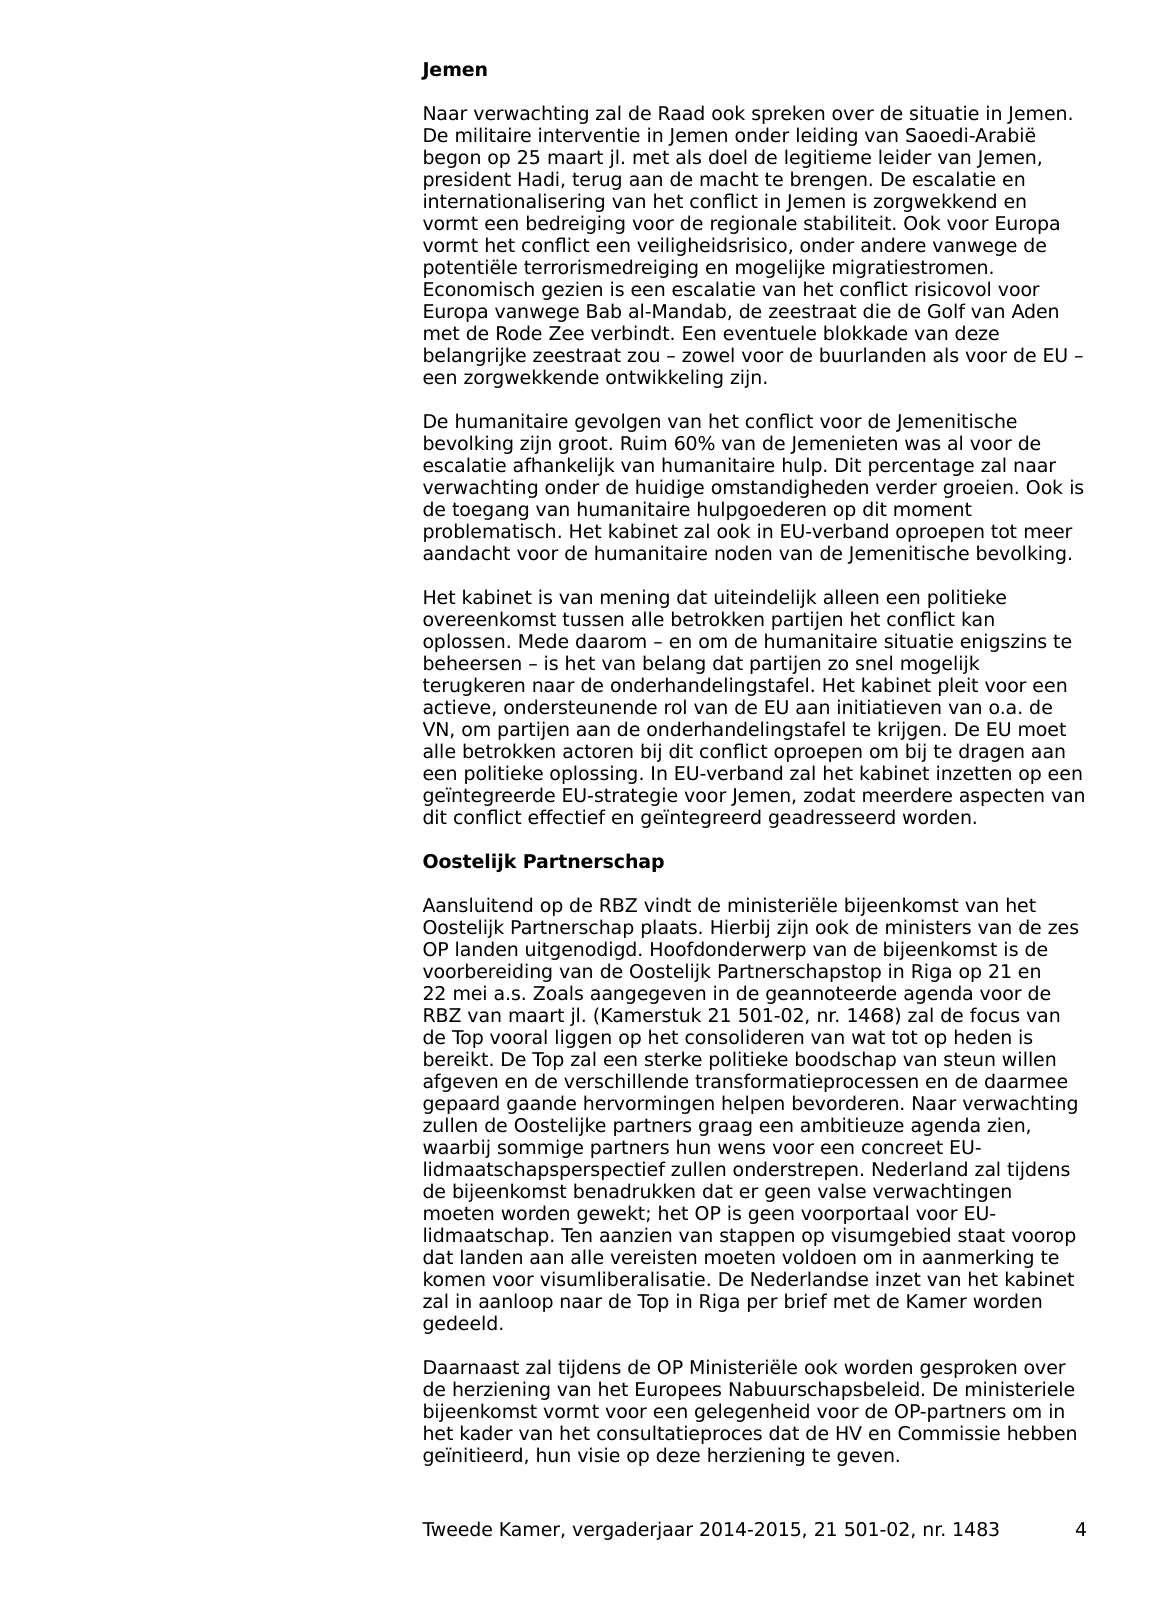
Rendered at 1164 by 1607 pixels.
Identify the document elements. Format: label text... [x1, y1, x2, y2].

text Naar verwachting zal de Raad ook spreken over de situatie in Jemen. De militaire interventie in Jemen onder leiding van Saoedi-Arabië begon op 25 maart jl. met als doel de legitieme leider van Jemen, president Hadi, terug aan de macht te brengen. De escalatie en internationalisering van het conflict in Jemen is zorgwekkend en vormt een bedreiging voor de regionale stabiliteit. Ook voor Europa vormt het conflict een veiligheidsrisico, onder andere vanwege de potentiële terrorismedreiging en mogelijke migratiestromen. Economisch gezien is een escalatie van het conflict risicovol voor Europa vanwege Bab al-Mandab, de zeestraat die de Golf van Aden met de Rode Zee verbindt. Een eventuele blokkade van deze belangrijke zeestraat zou – zowel voor de buurlanden als voor de EU – een zorgwekkende ontwikkeling zijn. [422, 103, 1087, 389]
text Het kabinet is van mening dat uiteindelijk alleen een politieke overeenkomst tussen alle betrokken partijen het conflict kan oplossen. Mede daarom – en om de humanitaire situatie enigszins te beheersen – is het van belang dat partijen zo snel mogelijk terugkeren naar de onderhandelingstafel. Het kabinet pleit voor een actieve, ondersteunende rol van de EU aan initiatieven van o.a. de VN, om partijen aan de onderhandelingstafel te krijgen. De EU moet alle betrokken actoren bij dit conflict oproepen om bij te dragen aan een politieke oplossing. In EU-verband zal het kabinet inzetten op een geïntegreerde EU-strategie voor Jemen, zodat meerdere aspecten van dit conflict effectief en geïntegreerd geadresseerd worden. [422, 587, 1087, 829]
text Daarnaast zal tijdens de OP Ministeriële ook worden gesproken over de herziening van het Europees Nabuurschapsbeleid. De ministeriele bijeenkomst vormt voor een gelegenheid voor de OP-partners om in het kader van het consultatieproces dat de HV en Commissie hebben geïnitieerd, hun visie op deze herziening te geven. [422, 1357, 1087, 1467]
subtitle Oostelijk Partnerschap [422, 851, 1087, 873]
subtitle Jemen [422, 59, 1087, 81]
text De humanitaire gevolgen van het conflict voor de Jemenitische bevolking zijn groot. Ruim 60% van de Jemenieten was al voor de escalatie afhankelijk van humanitaire hulp. Dit percentage zal naar verwachting onder de huidige omstandigheden verder groeien. Ook is de toegang van humanitaire hulpgoederen op dit moment problematisch. Het kabinet zal ook in EU-verband oproepen tot meer aandacht voor de humanitaire noden van de Jemenitische bevolking. [422, 411, 1087, 565]
text Aansluitend op de RBZ vindt de ministeriële bijeenkomst van het Oostelijk Partnerschap plaats. Hierbij zijn ook de ministers van de zes OP landen uitgenodigd. Hoofdonderwerp van de bijeenkomst is de voorbereiding van de Oostelijk Partnerschapstop in Riga op 21 en 22 mei a.s. Zoals aangegeven in de geannoteerde agenda voor de RBZ van maart jl. (Kamerstuk 21 501-02, nr. 1468) zal de focus van de Top vooral liggen op het consolideren van wat tot op heden is bereikt. De Top zal een sterke politieke boodschap van steun willen afgeven en de verschillende transformatieprocessen en de daarmee gepaard gaande hervormingen helpen bevorderen. Naar verwachting zullen de Oostelijke partners graag een ambitieuze agenda zien, waarbij sommige partners hun wens voor een concreet EU-lidmaatschapsperspectief zullen onderstrepen. Nederland zal tijdens de bijeenkomst benadrukken dat er geen valse verwachtingen moeten worden gewekt; het OP is geen voorportaal voor EU-lidmaatschap. Ten aanzien van stappen op visumgebied staat voorop dat landen aan alle vereisten moeten voldoen om in aanmerking te komen voor visumliberalisatie. De Nederlandse inzet van het kabinet zal in aanloop naar de Top in Riga per brief met de Kamer worden gedeeld. [422, 895, 1087, 1335]
